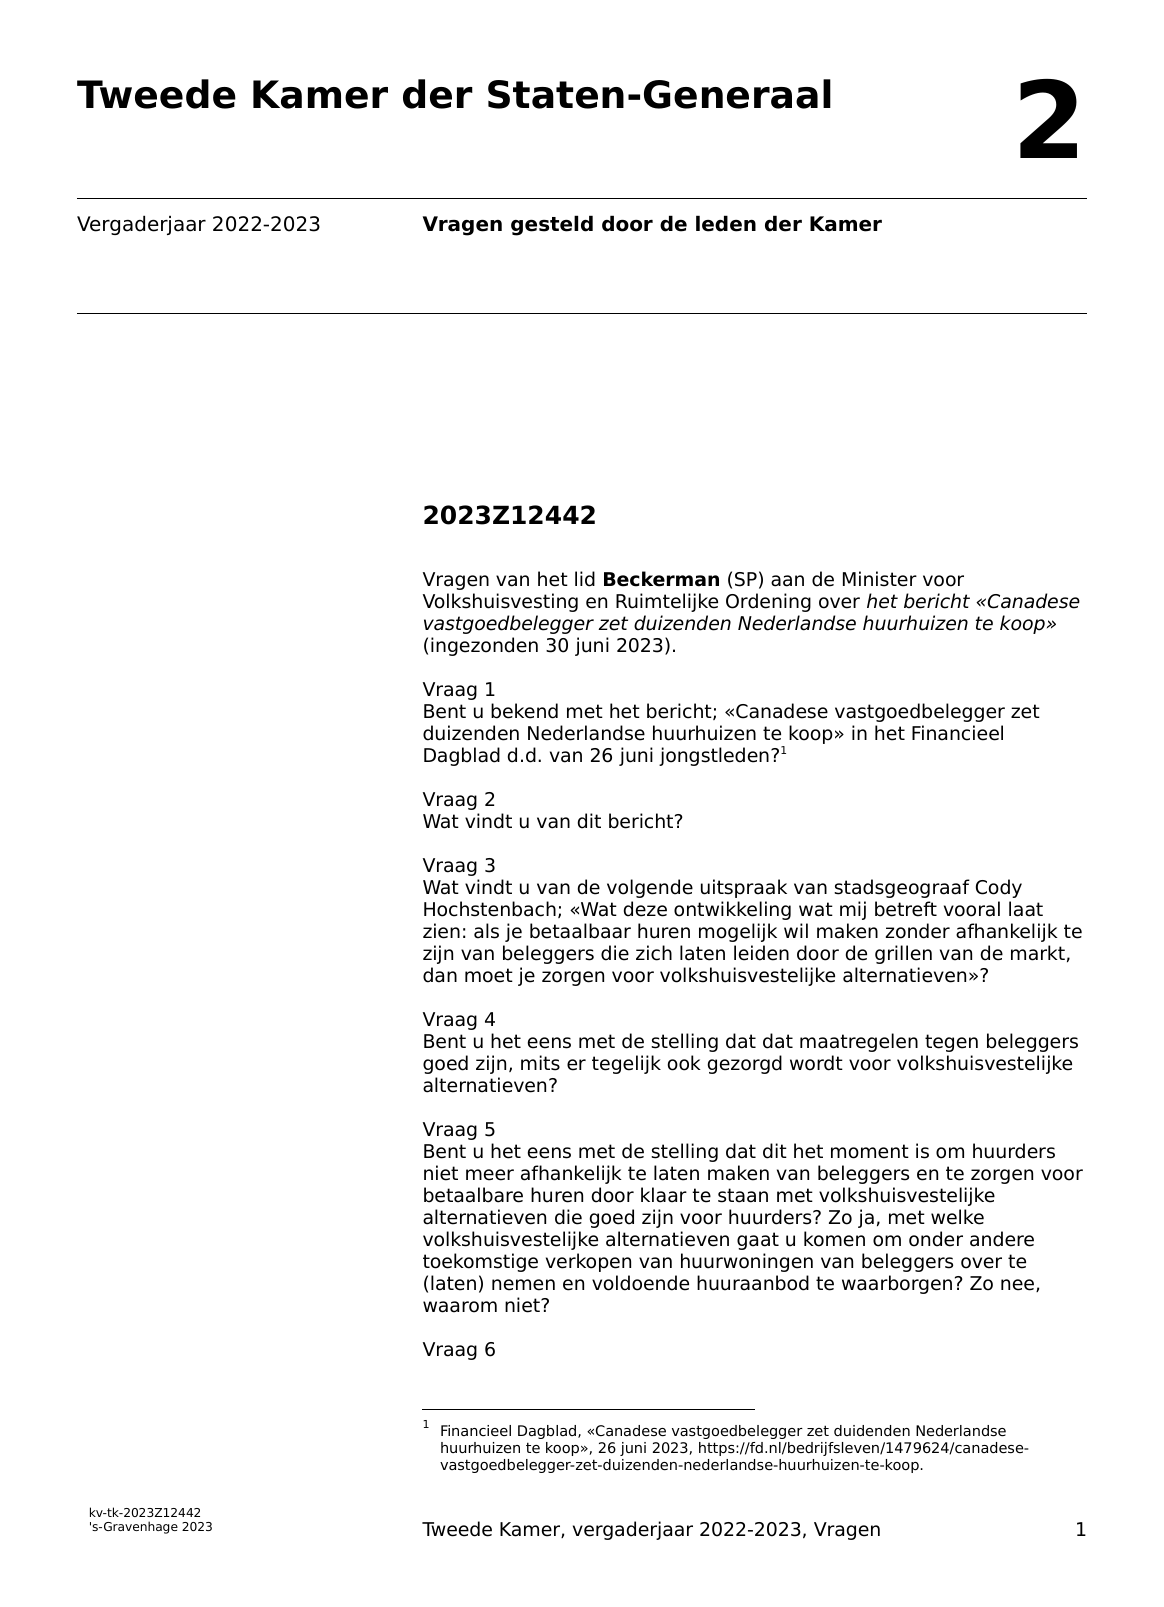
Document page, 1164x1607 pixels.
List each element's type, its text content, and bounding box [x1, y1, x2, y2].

text 2023Z12442 [422, 501, 1087, 531]
table_header 2 [886, 59, 1087, 198]
text Vraag 1 [422, 679, 1087, 701]
text Wat vindt u van de volgende uitspraak van stadsgeograaf Cody Hochstenbach; «Wat deze ontwikkeling wat mij betreft vooral laat zien: als je betaalbaar huren mogelijk wil maken zonder afhankelijk te zijn van beleggers die zich laten leiden door de grillen van de markt, dan moet je zorgen voor volkshuisvestelijke alternatieven»? [422, 877, 1087, 987]
text Bent u bekend met het bericht; «Canadese vastgoedbelegger zet duizenden Nederlandse huurhuizen te koop» in het Financieel Dagblad d.d. van 26 juni jongstleden? [422, 701, 1087, 767]
table_cell Vergaderjaar 2022-2023 [77, 199, 422, 313]
text Vraag 5 [422, 1119, 1087, 1141]
table_cell Vragen gesteld door de leden der Kamer [422, 199, 1087, 313]
text Bent u het eens met de stelling dat dat maatregelen tegen beleggers goed zijn, mits er tegelijk ook gezorgd wordt voor volkshuisvestelijke alternatieven? [422, 1031, 1087, 1097]
text Vraag 4 [422, 1009, 1087, 1031]
text Financieel Dagblad, «Canadese vastgoedbelegger zet duidenden Nederlandse huurhuizen te koop», 26 juni 2023, https://fd.nl/bedrijfsleven/1479624/canadese-vastgoedbelegger-zet-duizenden-nederlandse-huurhuizen-te-koop. [422, 1418, 1087, 1474]
text Vraag 3 [422, 855, 1087, 877]
table_header Tweede Kamer der Staten-Generaal [77, 59, 886, 198]
text Bent u het eens met de stelling dat dit het moment is om huurders niet meer afhankelijk te laten maken van beleggers en te zorgen voor betaalbare huren door klaar te staan met volkshuisvestelijke alternatieven die goed zijn voor huurders? Zo ja, met welke volkshuisvestelijke alternatieven gaat u komen om onder andere toekomstige verkopen van huurwoningen van beleggers over te (laten) nemen en voldoende huuraanbod te waarborgen? Zo nee, waarom niet? [422, 1141, 1087, 1317]
text Wat vindt u van dit bericht? [422, 811, 1087, 833]
text kv-tk-2023Z12442 [88, 1506, 323, 1520]
text Vraag 6 [422, 1339, 1087, 1361]
text Vragen van het lid Beckerman (SP) aan de Minister voor Volkshuisvesting en Ruimtelijke Ordening over het bericht «Canadese vastgoedbelegger zet duizenden Nederlandse huurhuizen te koop» (ingezonden 30 juni 2023). [422, 569, 1087, 657]
text Vraag 2 [422, 789, 1087, 811]
text 's-Gravenhage 2023 [88, 1520, 323, 1534]
